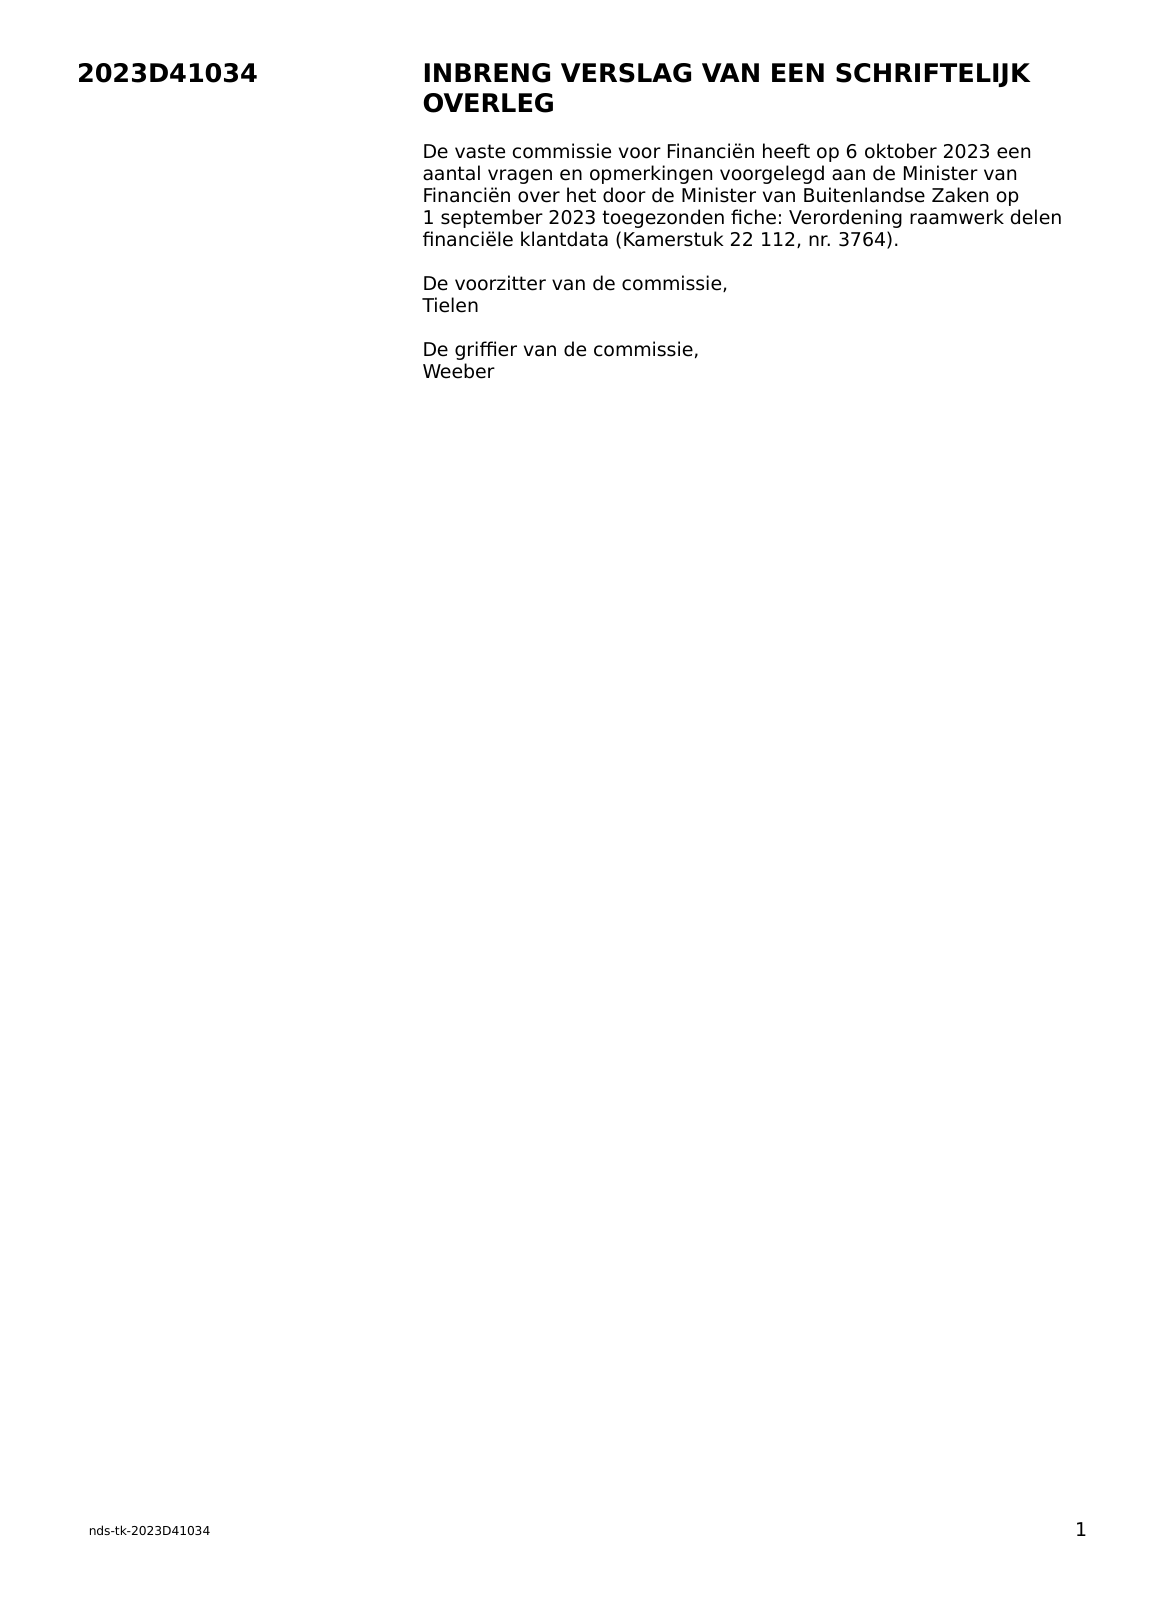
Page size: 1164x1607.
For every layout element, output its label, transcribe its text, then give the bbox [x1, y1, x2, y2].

text De vaste commissie voor Financiën heeft op 6 oktober 2023 een aantal vragen en opmerkingen voorgelegd aan de Minister van Financiën over het door de Minister van Buitenlandse Zaken op 1 september 2023 toegezonden fiche: Verordening raamwerk delen financiële klantdata (Kamerstuk 22 112, nr. 3764). [422, 141, 1087, 251]
text Tielen [422, 295, 1087, 317]
text nds-tk-2023D41034 [88, 1524, 323, 1538]
text De griffier van de commissie, [422, 339, 1087, 361]
text Weeber [422, 361, 1087, 383]
text De voorzitter van de commissie, [422, 273, 1087, 295]
text 2023D41034 INBRENG VERSLAG VAN EEN SCHRIFTELIJK OVERLEG [77, 59, 1087, 118]
